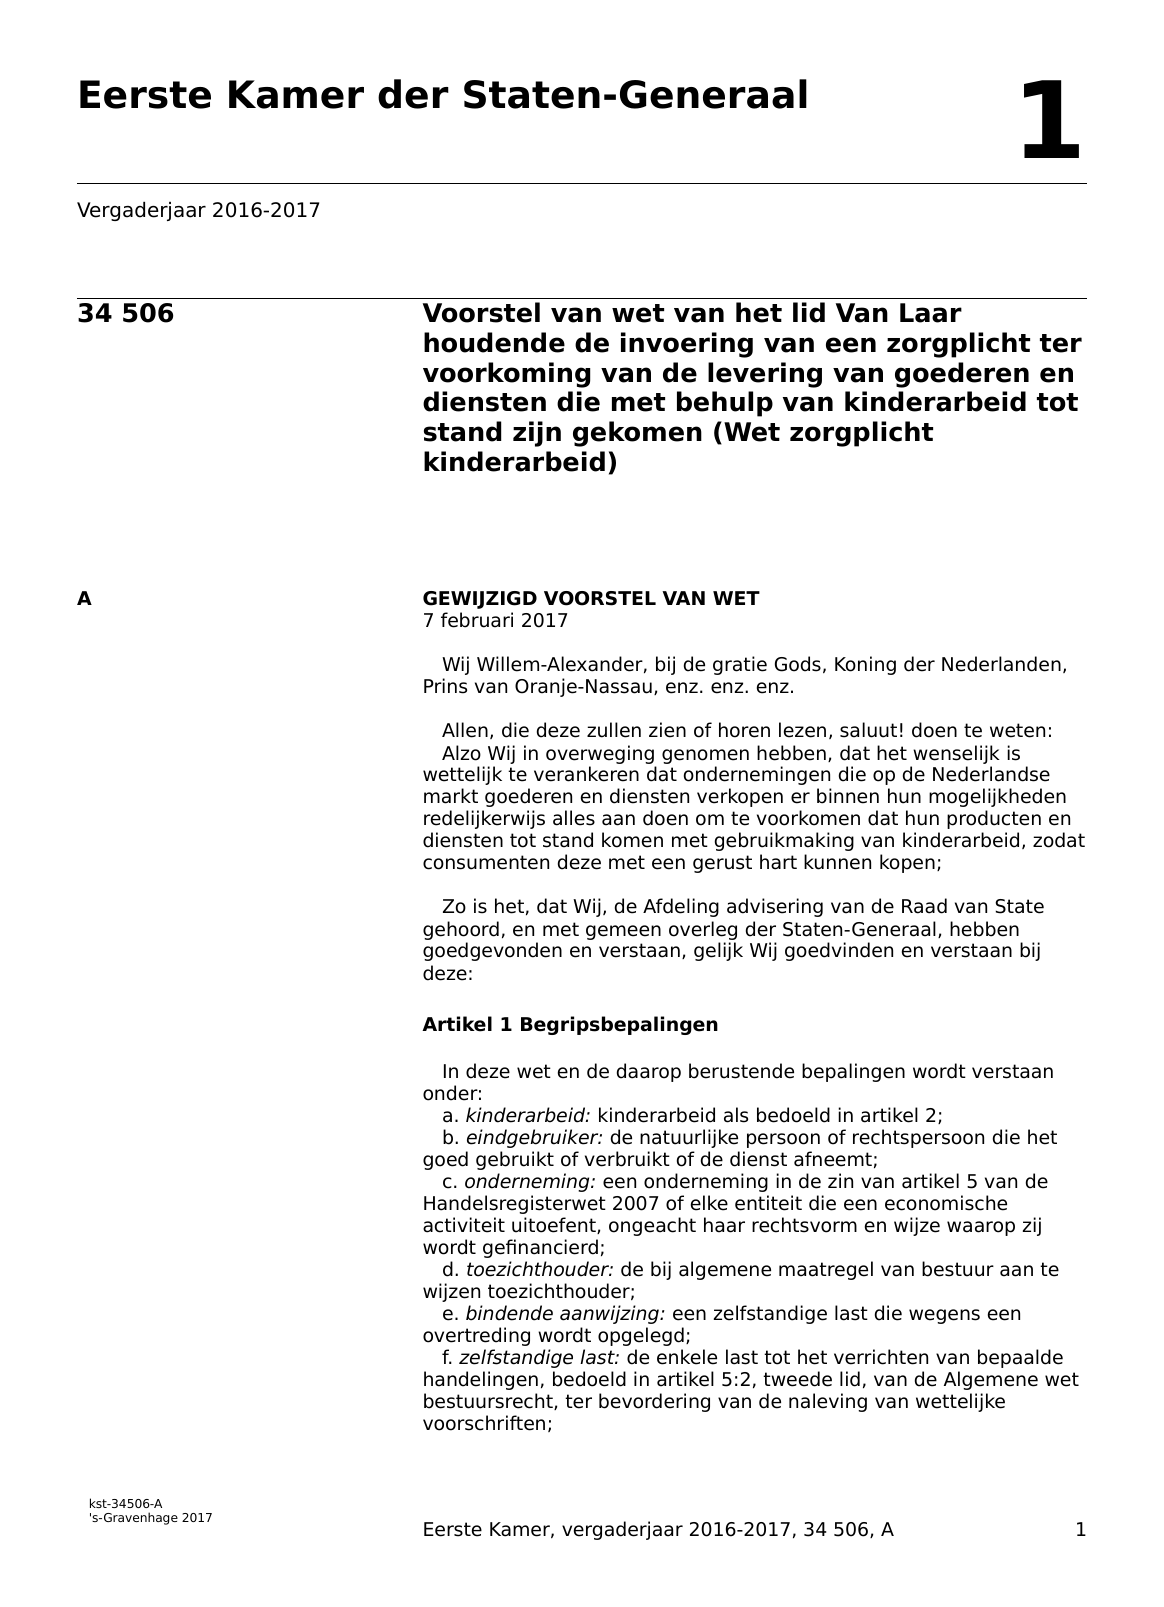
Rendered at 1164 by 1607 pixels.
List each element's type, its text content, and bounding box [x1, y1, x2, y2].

text c. onderneming: een onderneming in de zin van artikel 5 van de Handelsregisterwet 2007 of elke entiteit die een economische activiteit uitoefent, ongeacht haar rechtsvorm en wijze waarop zij wordt gefinancierd; [422, 1171, 1087, 1259]
text d. toezichthouder: de bij algemene maatregel van bestuur aan te wijzen toezichthouder; [422, 1259, 1087, 1303]
text e. bindende aanwijzing: een zelfstandige last die wegens een overtreding wordt opgelegd; [422, 1303, 1087, 1347]
table_cell Vergaderjaar 2016-2017 [77, 184, 1087, 298]
text a. kinderarbeid: kinderarbeid als bedoeld in artikel 2; [422, 1105, 1087, 1127]
text In deze wet en de daarop berustende bepalingen wordt verstaan onder: [422, 1061, 1087, 1105]
subtitle Artikel 1 Begripsbepalingen [422, 1014, 1087, 1036]
subtitle 34 506 Voorstel van wet van het lid Van Laar houdende de invoering van een zorgplicht ter voorkoming van de levering van goederen en diensten die met behulp van kinderarbeid tot stand zijn gekomen (Wet zorgplicht kinderarbeid) [77, 299, 1087, 477]
text 7 februari 2017 [422, 610, 1087, 632]
text kst-34506-A [88, 1497, 323, 1511]
text f. zelfstandige last: de enkele last tot het verrichten van bepaalde handelingen, bedoeld in artikel 5:2, tweede lid, van de Algemene wet bestuursrecht, ter bevordering van de naleving van wettelijke voorschriften; [422, 1347, 1087, 1435]
text Allen, die deze zullen zien of horen lezen, saluut! doen te weten: [422, 720, 1087, 742]
text b. eindgebruiker: de natuurlijke persoon of rechtspersoon die het goed gebruikt of verbruikt of de dienst afneemt; [422, 1127, 1087, 1171]
text Alzo Wij in overweging genomen hebben, dat het wenselijk is wettelijk te verankeren dat ondernemingen die op de Nederlandse markt goederen en diensten verkopen er binnen hun mogelijkheden redelijkerwijs alles aan doen om te voorkomen dat hun producten en diensten tot stand komen met gebruikmaking van kinderarbeid, zodat consumenten deze met een gerust hart kunnen kopen; [422, 742, 1087, 874]
text Wij Willem-Alexander, bij de gratie Gods, Koning der Nederlanden, Prins van Oranje-Nassau, enz. enz. enz. [422, 654, 1087, 698]
subtitle A GEWIJZIGD VOORSTEL VAN WET [77, 588, 1087, 610]
text 's-Gravenhage 2017 [88, 1511, 323, 1525]
table_header Eerste Kamer der Staten-Generaal [77, 59, 886, 183]
text Zo is het, dat Wij, de Afdeling advisering van de Raad van State gehoord, en met gemeen overleg der Staten-Generaal, hebben goedgevonden en verstaan, gelijk Wij goedvinden en verstaan bij deze: [422, 896, 1087, 984]
table_header 1 [886, 59, 1087, 183]
